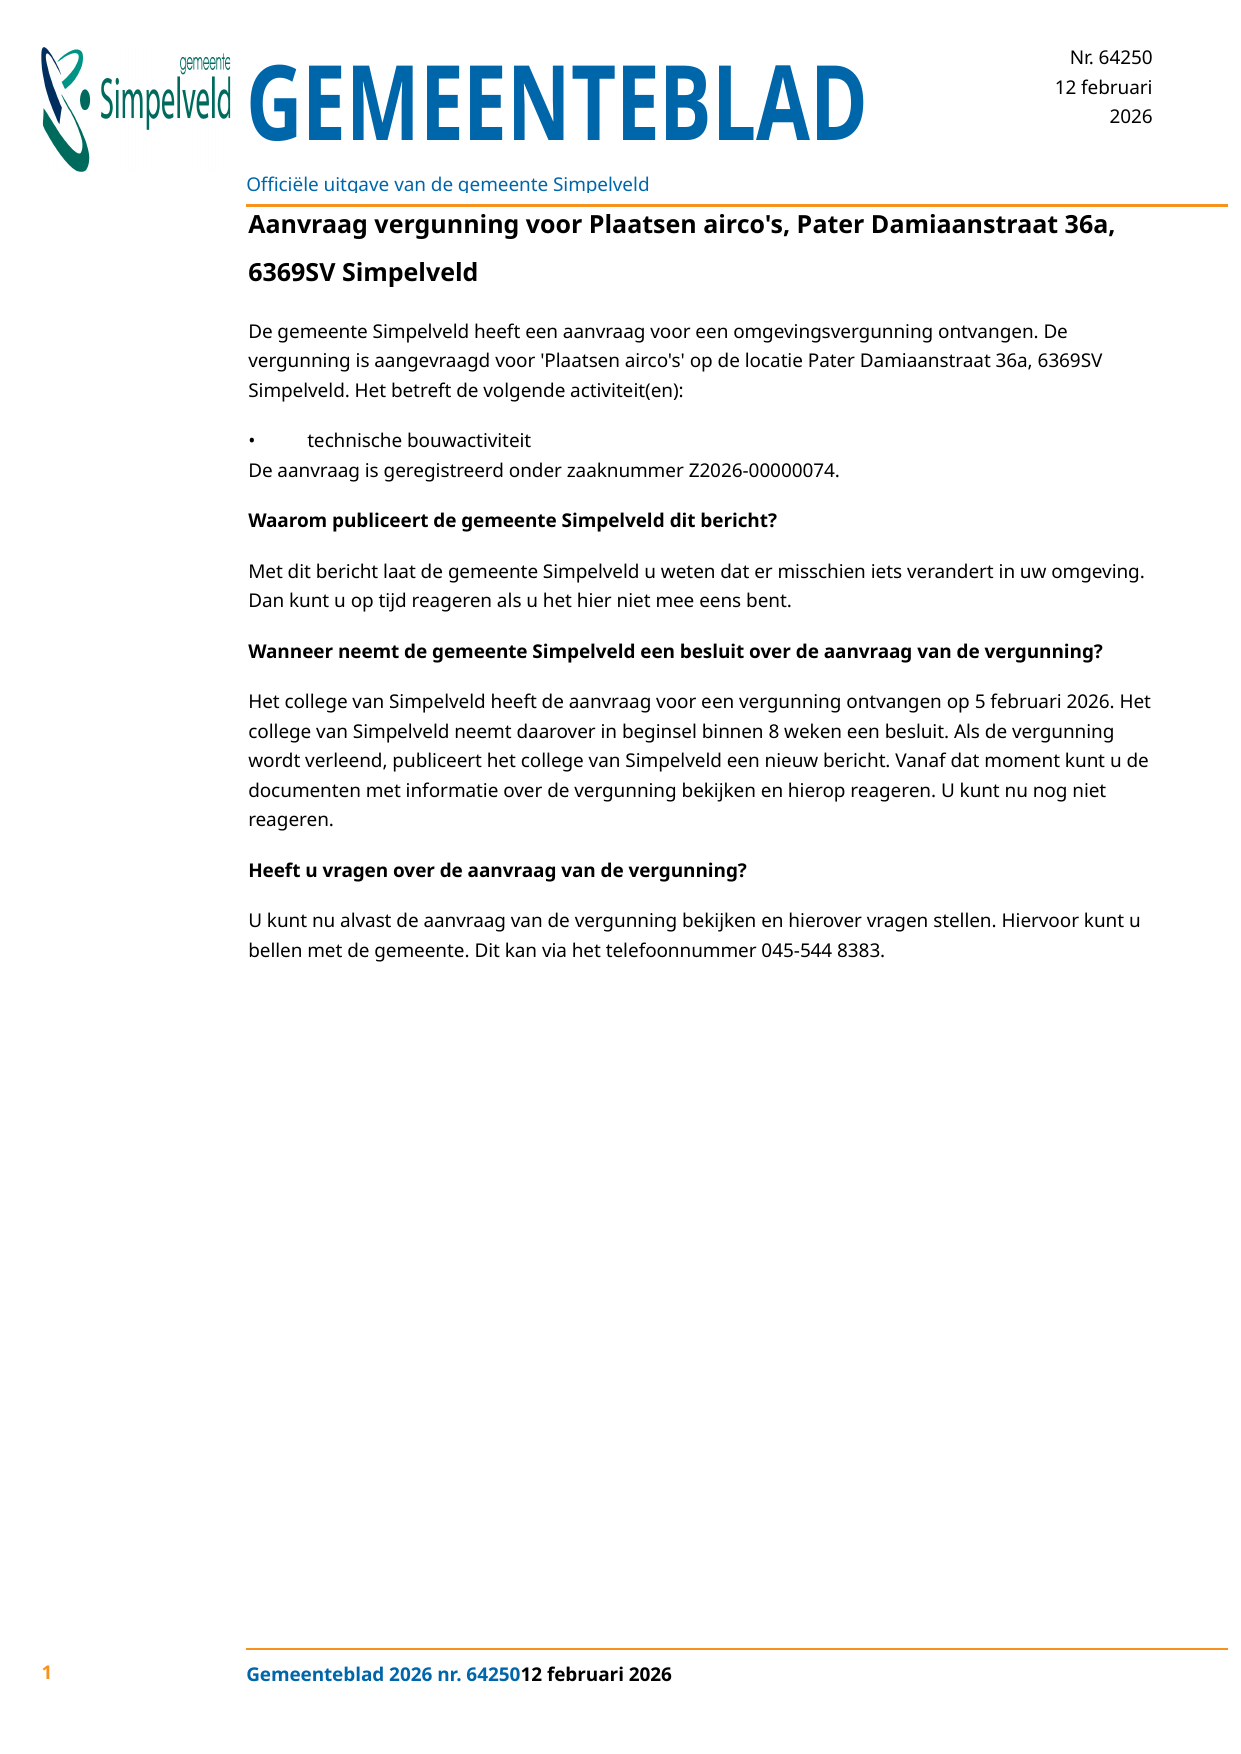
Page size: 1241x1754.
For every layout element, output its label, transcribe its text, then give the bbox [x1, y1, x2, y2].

picture [41, 47, 231, 172]
text Het college van Simpelveld heeft de aanvraag voor een vergunning ontvangen op 5 februari 2026. Het college van Simpelveld neemt daarover in beginsel binnen 8 weken een besluit. Als de vergunning wordt verleend, publiceert het college van Simpelveld een nieuw bericht. Vanaf dat moment kunt u de documenten met informatie over de vergunning bekijken en hierop reageren. U kunt nu nog niet reageren. [248, 688, 1152, 832]
text Waarom publiceert de gemeente Simpelveld dit bericht? [248, 507, 1152, 533]
text De gemeente Simpelveld heeft een aanvraag voor een omgevingsvergunning ontvangen. De vergunning is aangevraagd voor 'Plaatsen airco's' op de locatie Pater Damiaanstraat 36a, 6369SV Simpelveld. Het betreft de volgende activiteit(en): [248, 318, 1152, 403]
list technische bouwactiviteit [248, 427, 1152, 453]
text U kunt nu alvast de aanvraag van de vergunning bekijken en hierover vragen stellen. Hiervoor kunt u bellen met de gemeente. Dit kan via het telefoonnummer 045-544 8383. [248, 907, 1152, 963]
text Heeft u vragen over de aanvraag van de vergunning? [248, 857, 1152, 883]
text Wanneer neemt de gemeente Simpelveld een besluit over de aanvraag van de vergunning? [248, 638, 1152, 664]
text Met dit bericht laat de gemeente Simpelveld u weten dat er misschien iets verandert in uw omgeving. Dan kunt u op tijd reageren als u het hier niet mee eens bent. [248, 558, 1152, 613]
text De aanvraag is geregistreerd onder zaaknummer Z2026-00000074. [248, 457, 1152, 483]
text Aanvraag vergunning voor Plaatsen airco's, Pater Damiaanstraat 36a, 6369SV Simpelveld [248, 207, 1152, 288]
